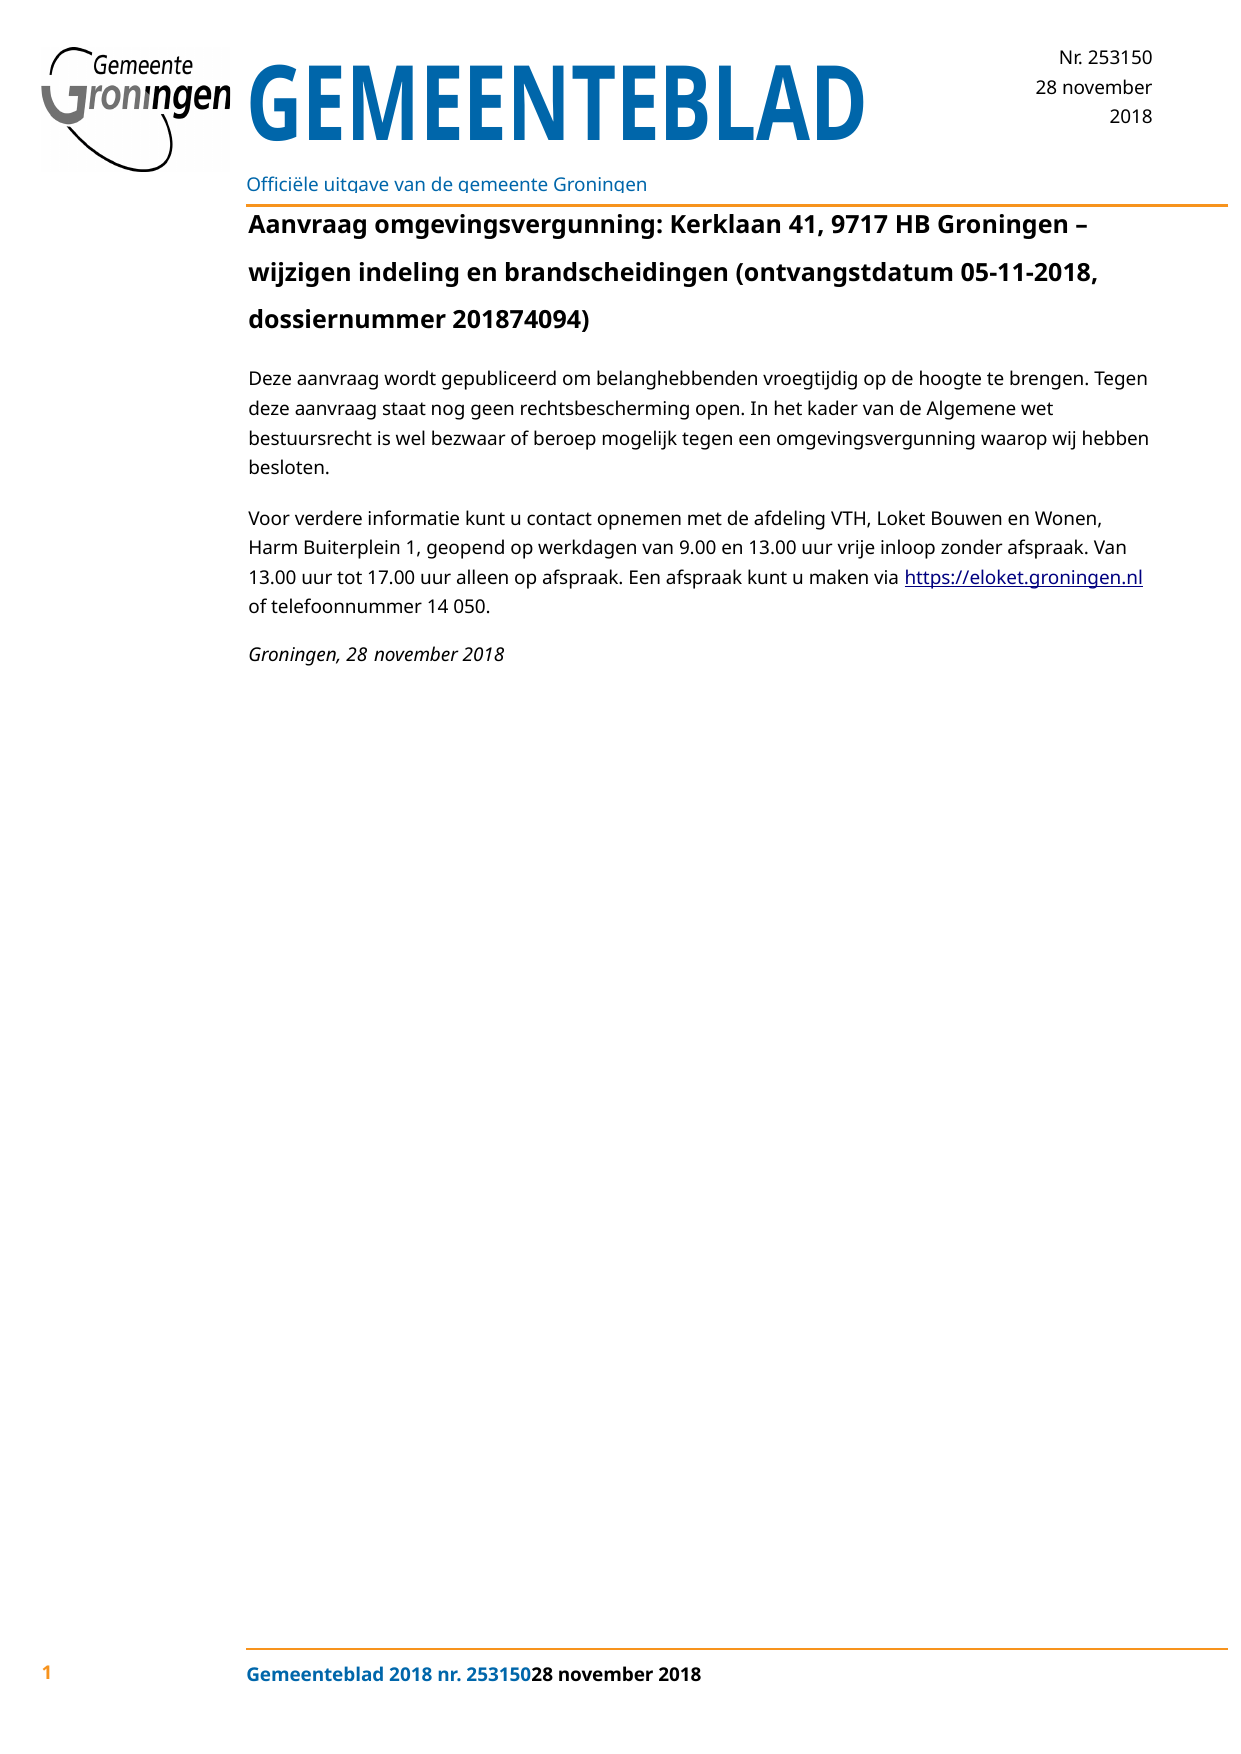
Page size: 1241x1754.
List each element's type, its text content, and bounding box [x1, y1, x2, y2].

text Aanvraag omgevingsvergunning: Kerklaan 41, 9717 HB Groningen – wijzigen indeling en brandscheidingen (ontvangstdatum 05-11-2018, dossiernummer 201874094) [248, 207, 1152, 336]
text Voor verdere informatie kunt u contact opnemen met de afdeling VTH, Loket Bouwen en Wonen, Harm Buiterplein 1, geopend op werkdagen van 9.00 en 13.00 uur vrije inloop zonder afspraak. Van 13.00 uur tot 17.00 uur alleen op afspraak. Een afspraak kunt u maken via https://eloket.groningen.nl of telefoonnummer 14 050. [248, 505, 1152, 619]
text Groningen, 28 november 2018 [248, 641, 1152, 667]
text Deze aanvraag wordt gepubliceerd om belanghebbenden vroegtijdig op de hoogte te brengen. Tegen deze aanvraag staat nog geen rechtsbescherming open. In het kader van de Algemene wet bestuursrecht is wel bezwaar of beroep mogelijk tegen een omgevingsvergunning waarop wij hebben besloten. [248, 366, 1152, 480]
picture [41, 47, 231, 172]
